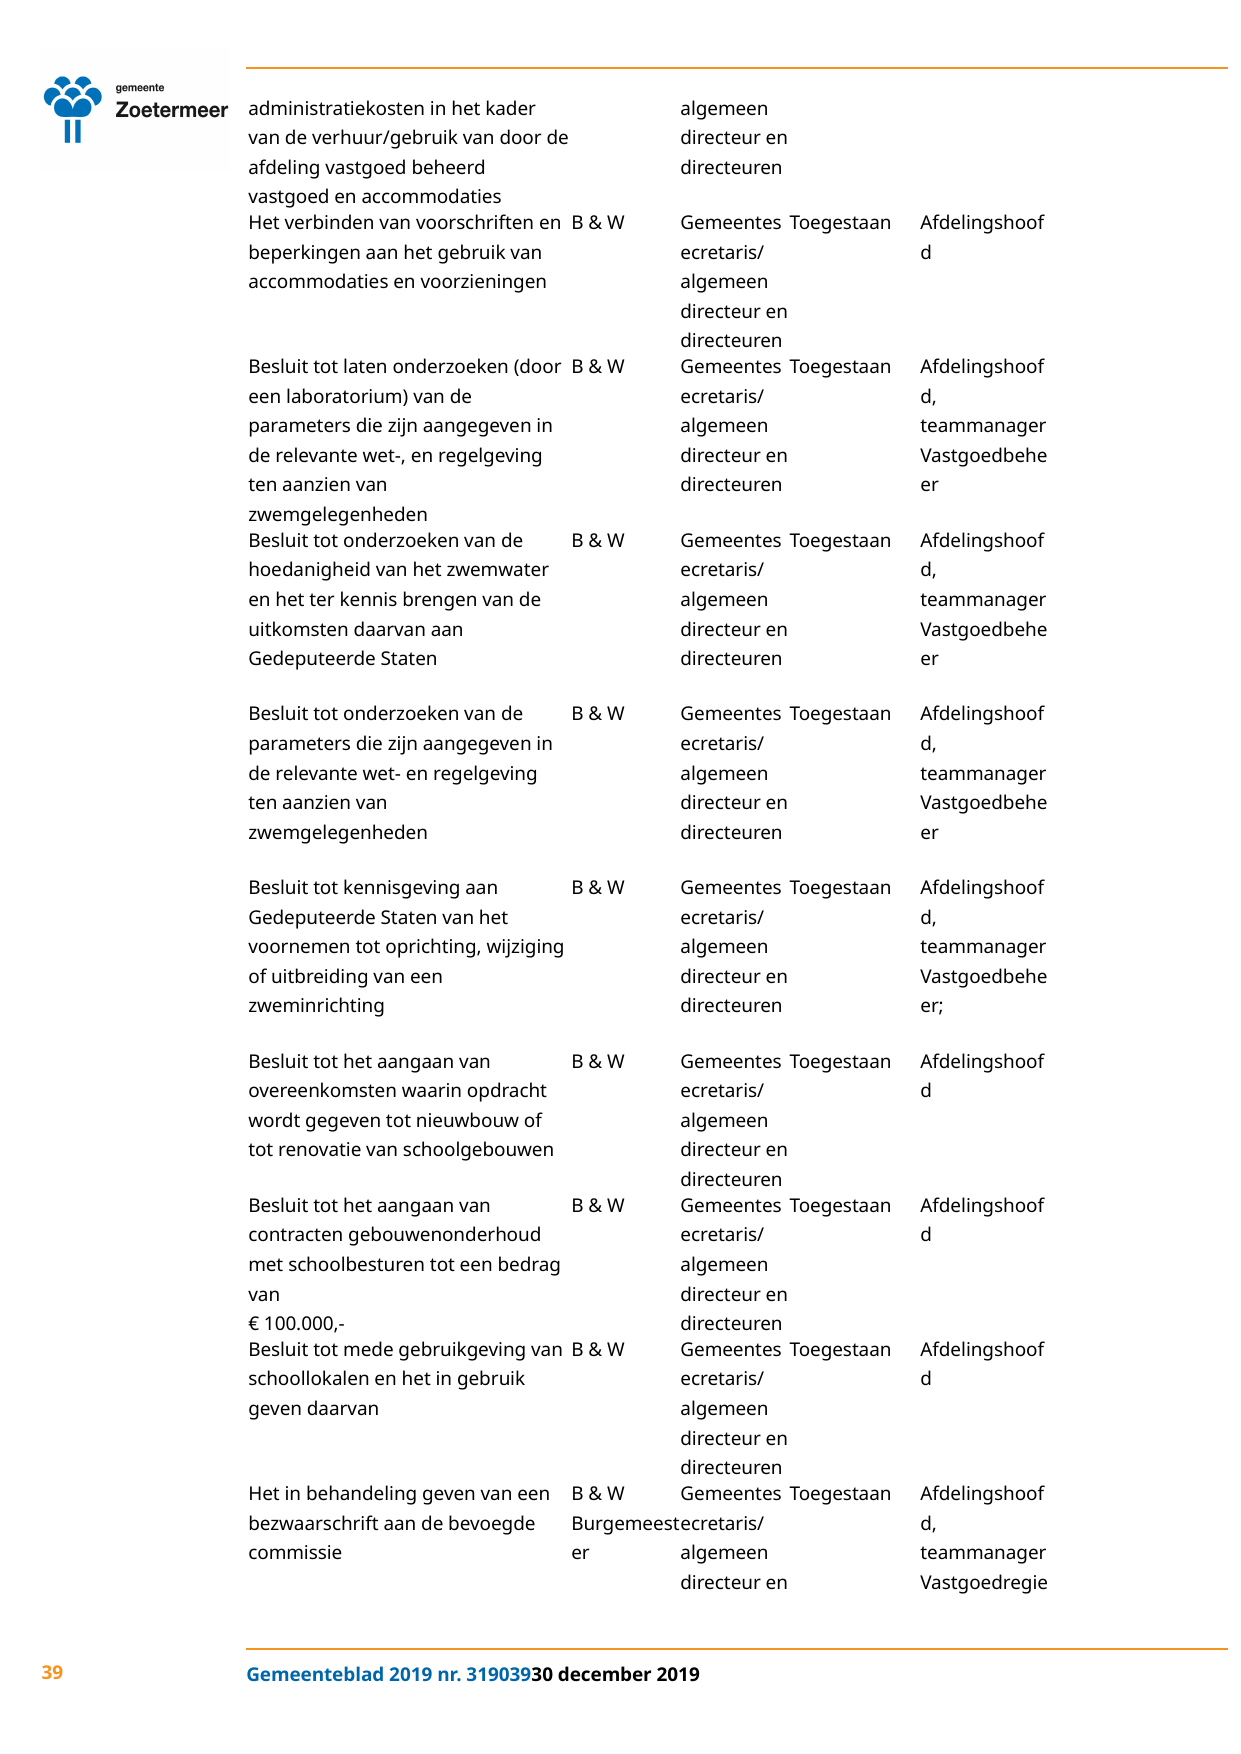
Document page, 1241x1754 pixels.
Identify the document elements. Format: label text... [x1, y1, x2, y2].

table_cell Gemeentesecretaris/ algemeen directeur en directeuren [680, 1048, 789, 1192]
table_cell B & W [571, 353, 680, 527]
table_cell B & W [571, 701, 680, 874]
table_cell Besluit tot laten onderzoeken (door een laboratorium) van de parameters die zijn aangegeven in de relevante wet-, en regelgeving ten aanzien van zwemgelegenheden [248, 353, 571, 527]
table_cell Toegestaan [789, 1480, 920, 1594]
table_cell Afdelingshoofd, teammanager Vastgoedbeheer [920, 353, 1051, 527]
table_cell B & W [571, 209, 680, 353]
table_cell Gemeentesecretaris/ algemeen directeur en directeuren [680, 701, 789, 874]
table_cell Toegestaan [789, 1192, 920, 1336]
table_cell Toegestaan [789, 209, 920, 353]
table_cell Toegestaan [789, 874, 920, 1048]
table_cell Afdelingshoofd [920, 1048, 1051, 1192]
table_cell Besluit tot onderzoeken van de parameters die zijn aangegeven in de relevante wet- en regelgeving ten aanzien van zwemgelegenheden [248, 701, 571, 874]
table_cell B & W [571, 1336, 680, 1480]
table_cell Besluit tot mede gebruikgeving van schoollokalen en het in gebruik geven daarvan [248, 1336, 571, 1480]
picture [41, 47, 231, 172]
table_cell Gemeentesecretaris/ algemeen directeur en directeuren [680, 874, 789, 1048]
table_cell B & W [571, 1192, 680, 1336]
table_cell B & W Burgemeester [571, 1480, 680, 1594]
table_cell Het verbinden van voorschriften en beperkingen aan het gebruik van accommodaties en voorzieningen [248, 209, 571, 353]
table_cell Toegestaan [789, 527, 920, 701]
table_cell Besluit tot het aangaan van contracten gebouwenonderhoud met schoolbesturen tot een bedrag van € 100.000,- [248, 1192, 571, 1336]
table_cell Afdelingshoofd [920, 209, 1051, 353]
table_cell Gemeentesecretaris/ algemeen directeur en directeuren [680, 353, 789, 527]
table_cell B & W [571, 527, 680, 701]
table_cell B & W [571, 1048, 680, 1192]
table_cell Gemeentesecretaris/ algemeen directeur en directeuren [680, 527, 789, 701]
table_cell Het in behandeling geven van een bezwaarschrift aan de bevoegde commissie [248, 1480, 571, 1594]
table_cell Afdelingshoofd [920, 1336, 1051, 1480]
table_cell [920, 95, 1051, 209]
table_cell [789, 95, 920, 209]
table_cell Afdelingshoofd, teammanager Vastgoedregie [920, 1480, 1051, 1594]
table_cell Afdelingshoofd, teammanager Vastgoedbeheer; [920, 874, 1051, 1048]
table_cell Gemeentesecretaris/ algemeen directeur en directeuren [680, 209, 789, 353]
table_cell Afdelingshoofd [920, 1192, 1051, 1336]
table_cell Afdelingshoofd, teammanager Vastgoedbeheer [920, 527, 1051, 701]
table_cell Toegestaan [789, 1336, 920, 1480]
table_cell Toegestaan [789, 353, 920, 527]
table_cell algemeen directeur en directeuren [680, 95, 789, 209]
table_cell Toegestaan [789, 1048, 920, 1192]
table_cell Gemeentesecretaris/ algemeen directeur en [680, 1480, 789, 1594]
table_cell Besluit tot het aangaan van overeenkomsten waarin opdracht wordt gegeven tot nieuwbouw of tot renovatie van schoolgebouwen [248, 1048, 571, 1192]
table_cell Besluit tot kennisgeving aan Gedeputeerde Staten van het voornemen tot oprichting, wijziging of uitbreiding van een zweminrichting [248, 874, 571, 1048]
table_cell Besluit tot onderzoeken van de hoedanigheid van het zwemwater en het ter kennis brengen van de uitkomsten daarvan aan Gedeputeerde Staten [248, 527, 571, 701]
table_cell Toegestaan [789, 701, 920, 874]
table_cell [571, 95, 680, 209]
table_cell B & W [571, 874, 680, 1048]
table_cell Afdelingshoofd, teammanager Vastgoedbeheer [920, 701, 1051, 874]
table_cell administratiekosten in het kader van de verhuur/gebruik van door de afdeling vastgoed beheerd vastgoed en accommodaties [248, 95, 571, 209]
table_cell Gemeentesecretaris/ algemeen directeur en directeuren [680, 1192, 789, 1336]
table_cell Gemeentesecretaris/ algemeen directeur en directeuren [680, 1336, 789, 1480]
